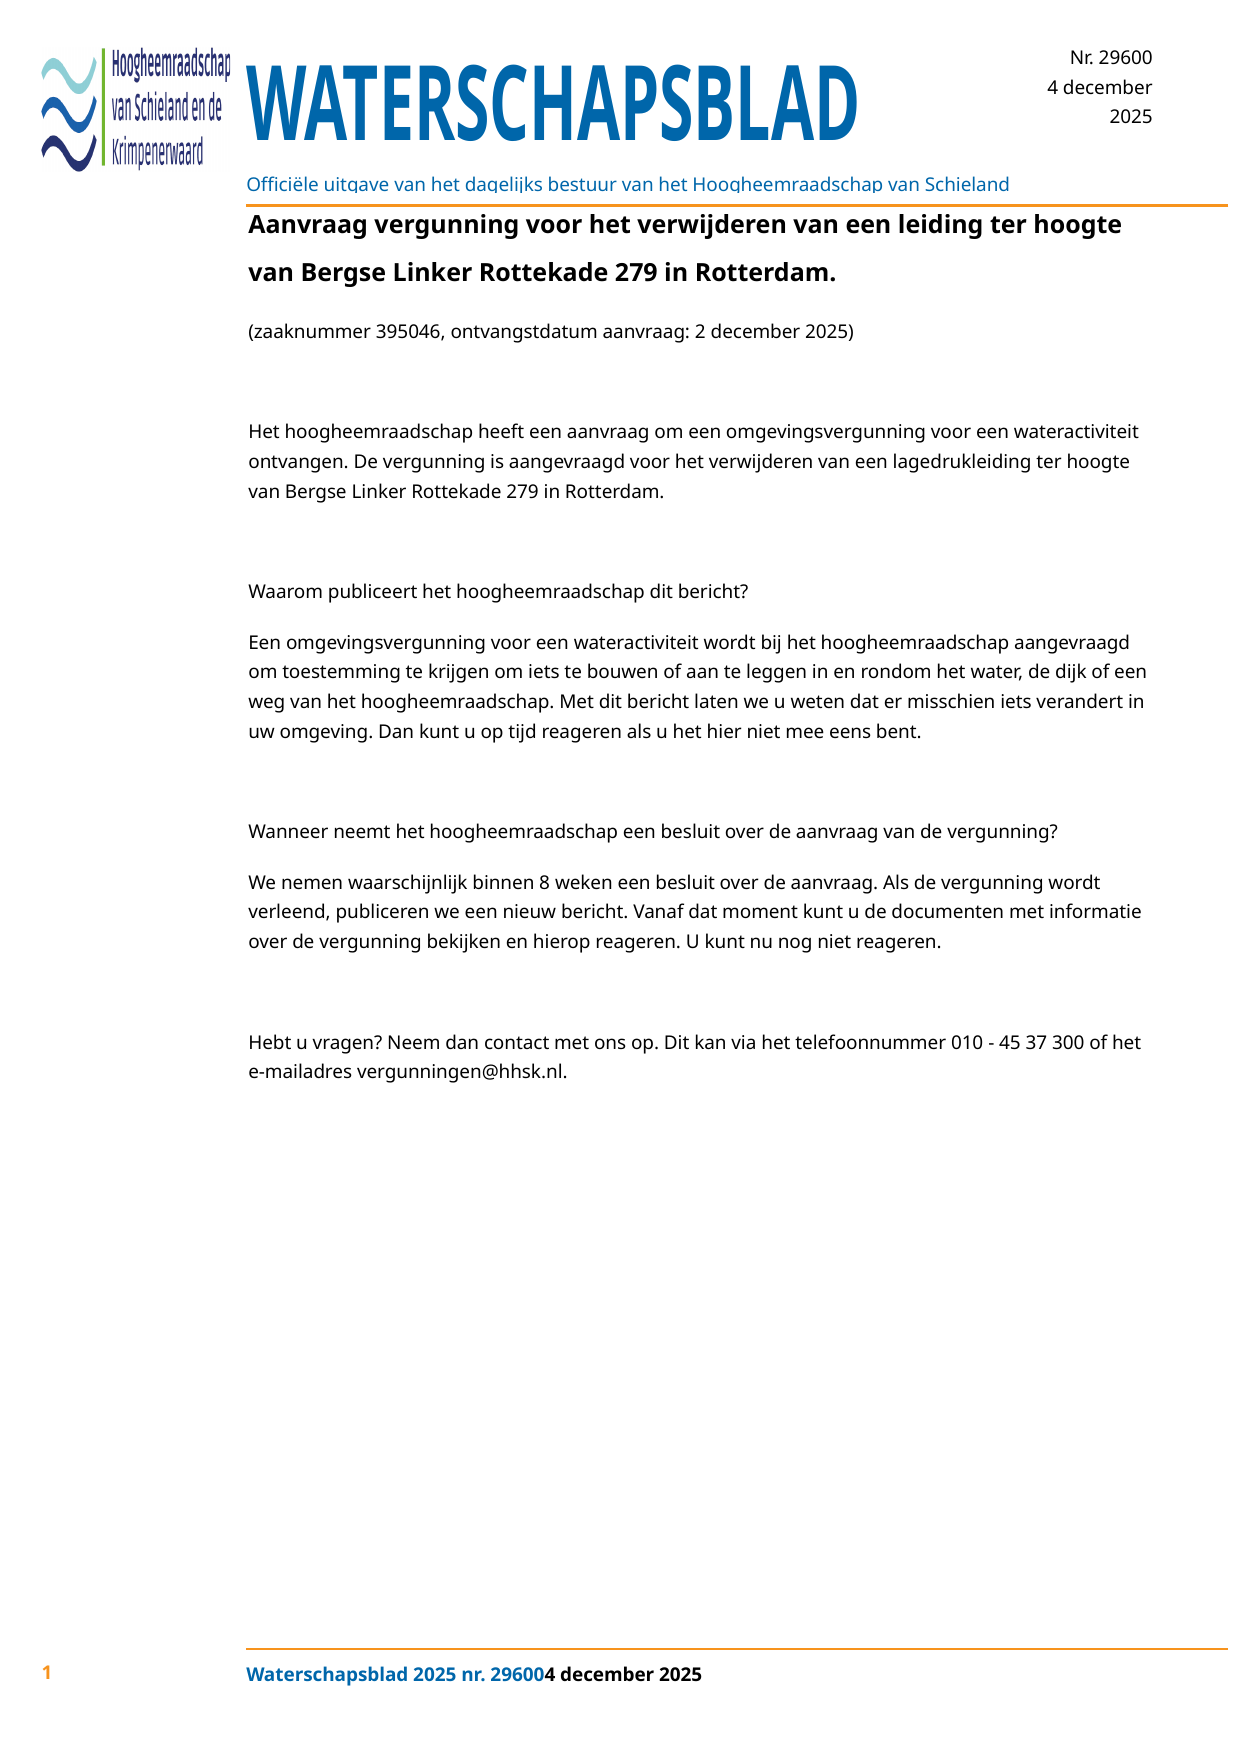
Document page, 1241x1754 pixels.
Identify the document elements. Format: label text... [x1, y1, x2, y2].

text Aanvraag vergunning voor het verwijderen van een leiding ter hoogte van Bergse Linker Rottekade 279 in Rotterdam. [248, 207, 1152, 288]
text Waarom publiceert het hoogheemraadschap dit bericht? [248, 579, 1152, 604]
picture [41, 47, 231, 172]
text Hebt u vragen? Neem dan contact met ons op. Dit kan via het telefoonnummer 010 - 45 37 300 of het e-mailadres vergunningen@hhsk.nl. [248, 1029, 1152, 1084]
text (zaaknummer 395046, ontvangstdatum aanvraag: 2 december 2025) [248, 318, 1152, 344]
text Het hoogheemraadschap heeft een aanvraag om een omgevingsvergunning voor een wateractiviteit ontvangen. De vergunning is aangevraagd voor het verwijderen van een lagedrukleiding ter hoogte van Bergse Linker Rottekade 279 in Rotterdam. [248, 419, 1152, 504]
text Wanneer neemt het hoogheemraadschap een besluit over de aanvraag van de vergunning? [248, 819, 1152, 844]
text Een omgevingsvergunning voor een wateractiviteit wordt bij het hoogheemraadschap aangevraagd om toestemming te krijgen om iets te bouwen of aan te leggen in en rondom het water, de dijk of een weg van het hoogheemraadschap. Met dit bericht laten we u weten dat er misschien iets verandert in uw omgeving. Dan kunt u op tijd reageren als u het hier niet mee eens bent. [248, 629, 1152, 744]
text We nemen waarschijnlijk binnen 8 weken een besluit over de aanvraag. Als de vergunning wordt verleend, publiceren we een nieuw bericht. Vanaf dat moment kunt u de documenten met informatie over de vergunning bekijken en hierop reageren. U kunt nu nog niet reageren. [248, 869, 1152, 954]
